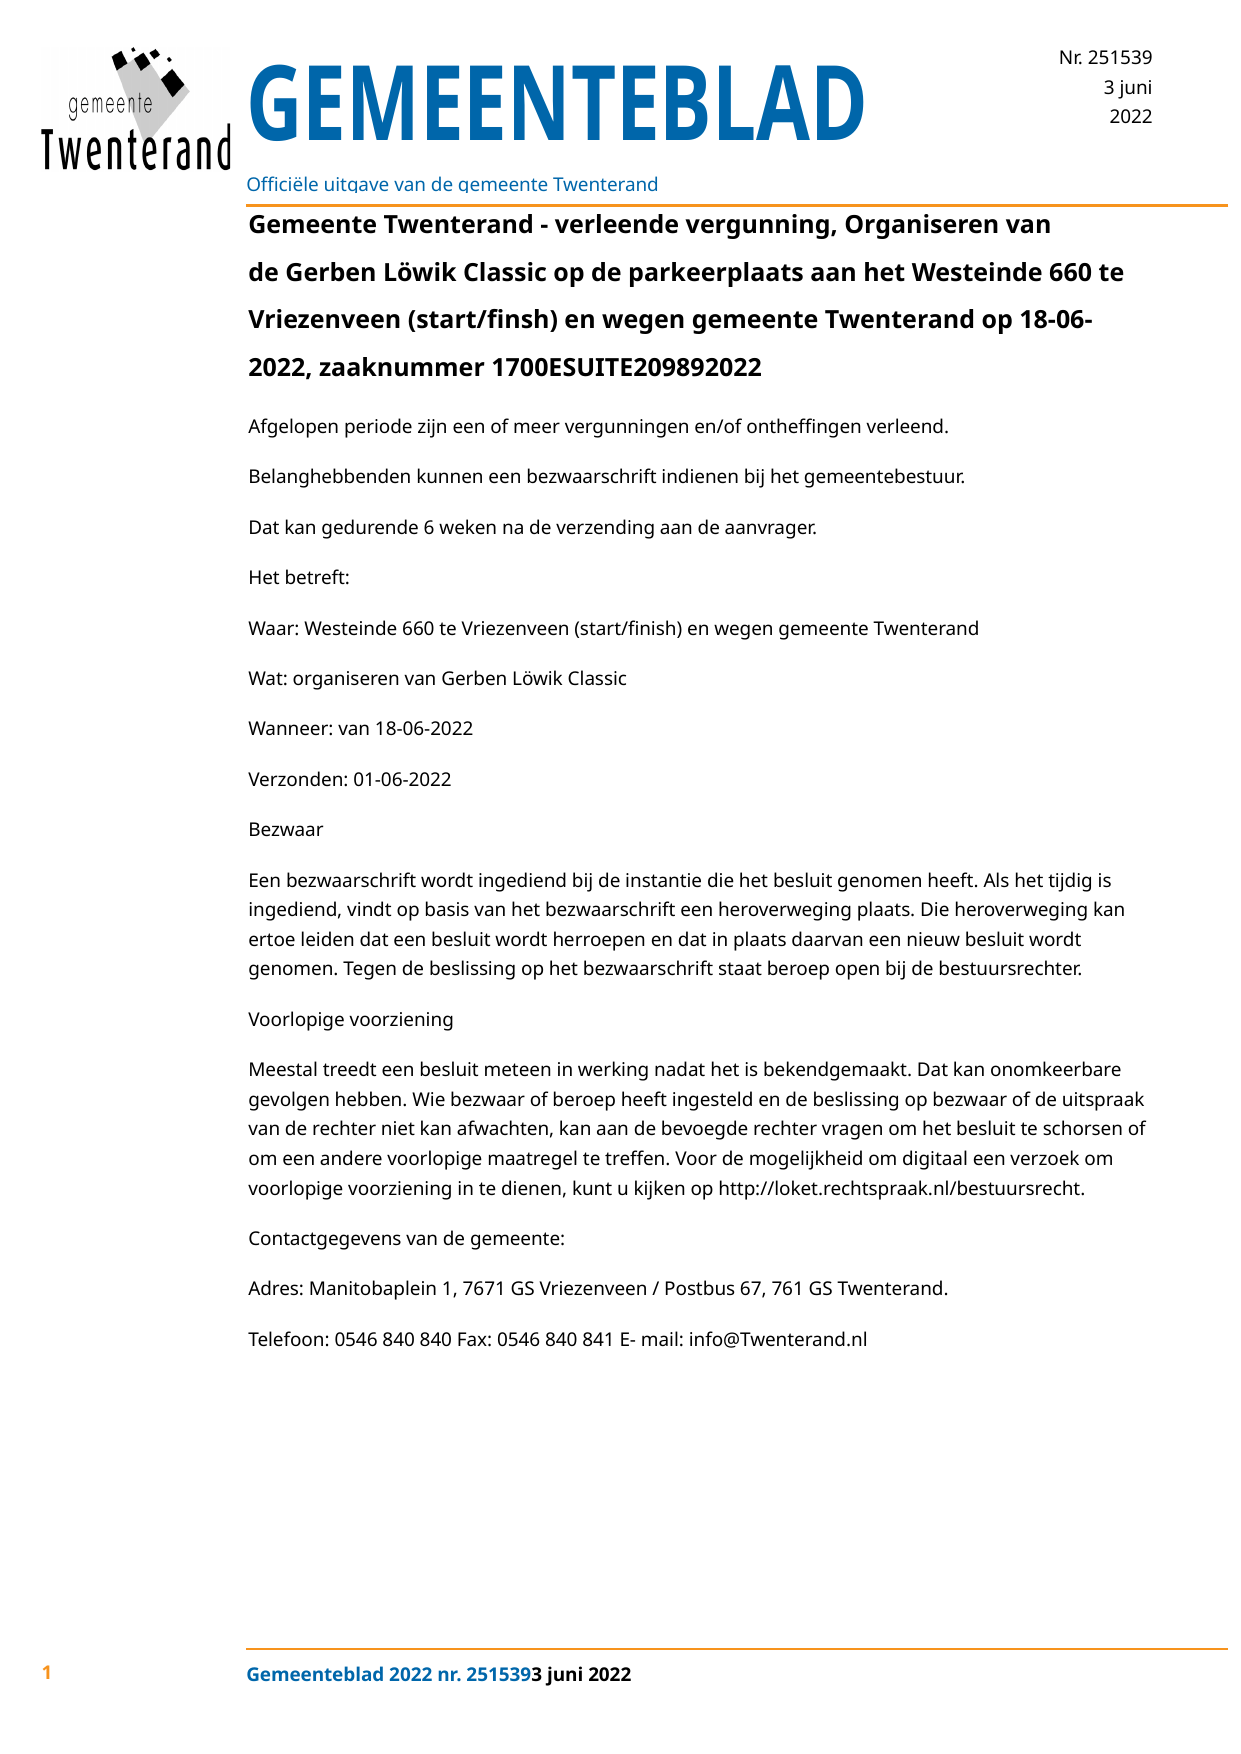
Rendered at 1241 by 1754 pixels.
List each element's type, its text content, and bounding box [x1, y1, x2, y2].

text Gemeente Twenterand - verleende vergunning, Organiseren van de Gerben Löwik Classic op de parkeerplaats aan het Westeinde 660 te Vriezenveen (start/finsh) en wegen gemeente Twenterand op 18-06-2022, zaaknummer 1700ESUITE209892022 [248, 207, 1152, 384]
text Waar: Westeinde 660 te Vriezenveen (start/finish) en wegen gemeente Twenterand [248, 615, 1152, 641]
text Contactgegevens van de gemeente: [248, 1225, 1152, 1251]
text Telefoon: 0546 840 840 Fax: 0546 840 841 E- mail: info@Twenterand.nl [248, 1326, 1152, 1352]
text Adres: Manitobaplein 1, 7671 GS Vriezenveen / Postbus 67, 761 GS Twenterand. [248, 1276, 1152, 1301]
text Meestal treedt een besluit meteen in werking nadat het is bekendgemaakt. Dat kan onomkeerbare gevolgen hebben. Wie bezwaar of beroep heeft ingesteld en de beslissing op bezwaar of de uitspraak van de rechter niet kan afwachten, kan aan de bevoegde rechter vragen om het besluit te schorsen of om een andere voorlopige maatregel te treffen. Voor de mogelijkheid om digitaal een verzoek om voorlopige voorziening in te dienen, kunt u kijken op http://loket.rechtspraak.nl/bestuursrecht. [248, 1056, 1152, 1201]
text Het betreft: [248, 564, 1152, 590]
text Verzonden: 01-06-2022 [248, 766, 1152, 792]
text Wanneer: van 18-06-2022 [248, 716, 1152, 741]
picture [41, 47, 231, 172]
text Een bezwaarschrift wordt ingediend bij de instantie die het besluit genomen heeft. Als het tijdig is ingediend, vindt op basis van het bezwaarschrift een heroverweging plaats. Die heroverweging kan ertoe leiden dat een besluit wordt herroepen en dat in plaats daarvan een nieuw besluit wordt genomen. Tegen de beslissing op het bezwaarschrift staat beroep open bij de bestuursrechter. [248, 867, 1152, 981]
text Belanghebbenden kunnen een bezwaarschrift indienen bij het gemeentebestuur. [248, 463, 1152, 489]
text Wat: organiseren van Gerben Löwik Classic [248, 665, 1152, 691]
text Bezwaar [248, 816, 1152, 842]
text Afgelopen periode zijn een of meer vergunningen en/of ontheffingen verleend. [248, 413, 1152, 439]
text Dat kan gedurende 6 weken na de verzending aan de aanvrager. [248, 514, 1152, 540]
text Voorlopige voorziening [248, 1006, 1152, 1032]
